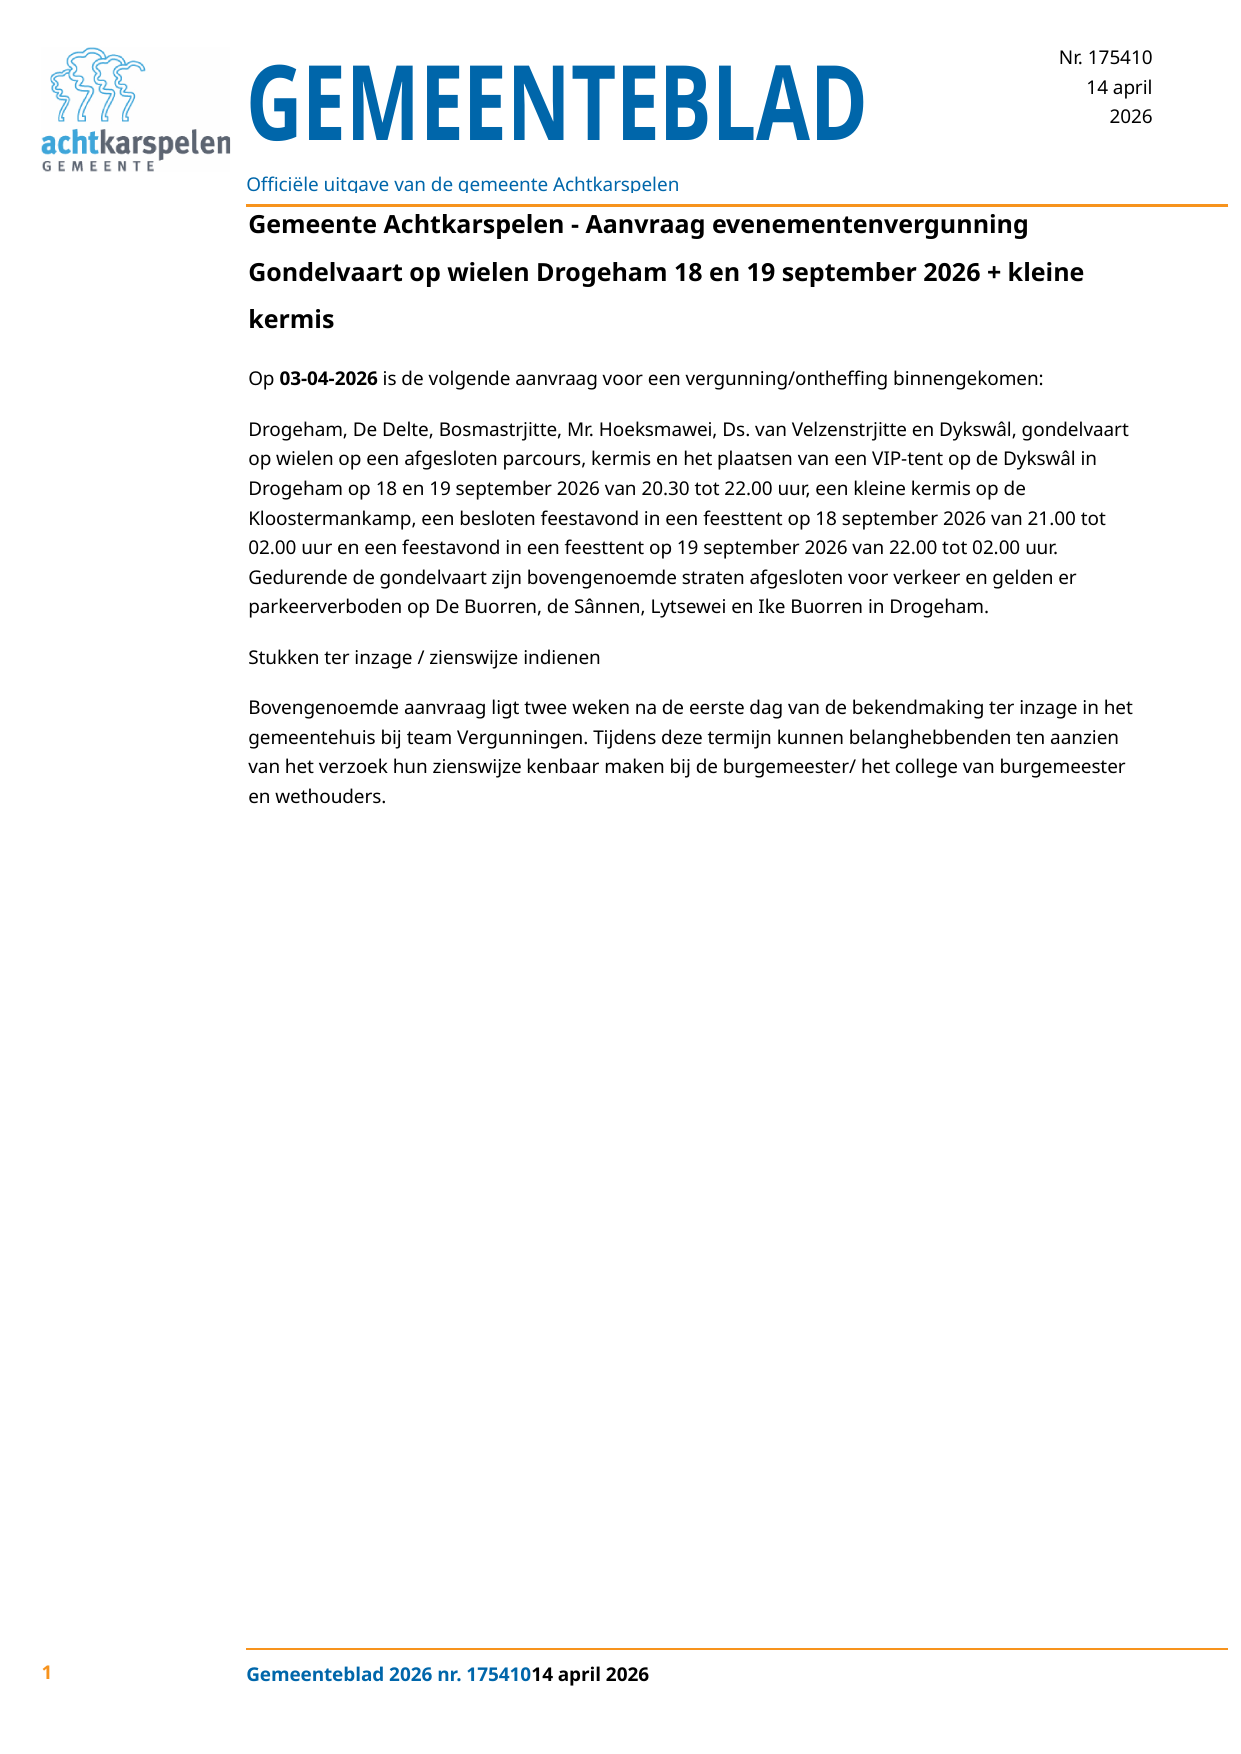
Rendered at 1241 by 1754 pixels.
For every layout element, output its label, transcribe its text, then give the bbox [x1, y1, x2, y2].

text Op 03-04-2026 is de volgende aanvraag voor een vergunning/ontheffing binnengekomen: [248, 366, 1152, 391]
picture [41, 47, 231, 172]
text Gemeente Achtkarspelen - Aanvraag evenementenvergunning Gondelvaart op wielen Drogeham 18 en 19 september 2026 + kleine kermis [248, 207, 1152, 336]
text Drogeham, De Delte, Bosmastrjitte, Mr. Hoeksmawei, Ds. van Velzenstrjitte en Dykswâl, gondelvaart op wielen op een afgesloten parcours, kermis en het plaatsen van een VIP-tent op de Dykswâl in Drogeham op 18 en 19 september 2026 van 20.30 tot 22.00 uur, een kleine kermis op de Kloostermankamp, een besloten feestavond in een feesttent op 18 september 2026 van 21.00 tot 02.00 uur en een feestavond in een feesttent op 19 september 2026 van 22.00 tot 02.00 uur. Gedurende de gondelvaart zijn bovengenoemde straten afgesloten voor verkeer en gelden er parkeerverboden op De Buorren, de Sânnen, Lytsewei en Ike Buorren in Drogeham. [248, 416, 1152, 619]
text Bovengenoemde aanvraag ligt twee weken na de eerste dag van de bekendmaking ter inzage in het gemeentehuis bij team Vergunningen. Tijdens deze termijn kunnen belanghebbenden ten aanzien van het verzoek hun zienswijze kenbaar maken bij de burgemeester/ het college van burgemeester en wethouders. [248, 694, 1152, 809]
text Stukken ter inzage / zienswijze indienen [248, 644, 1152, 669]
